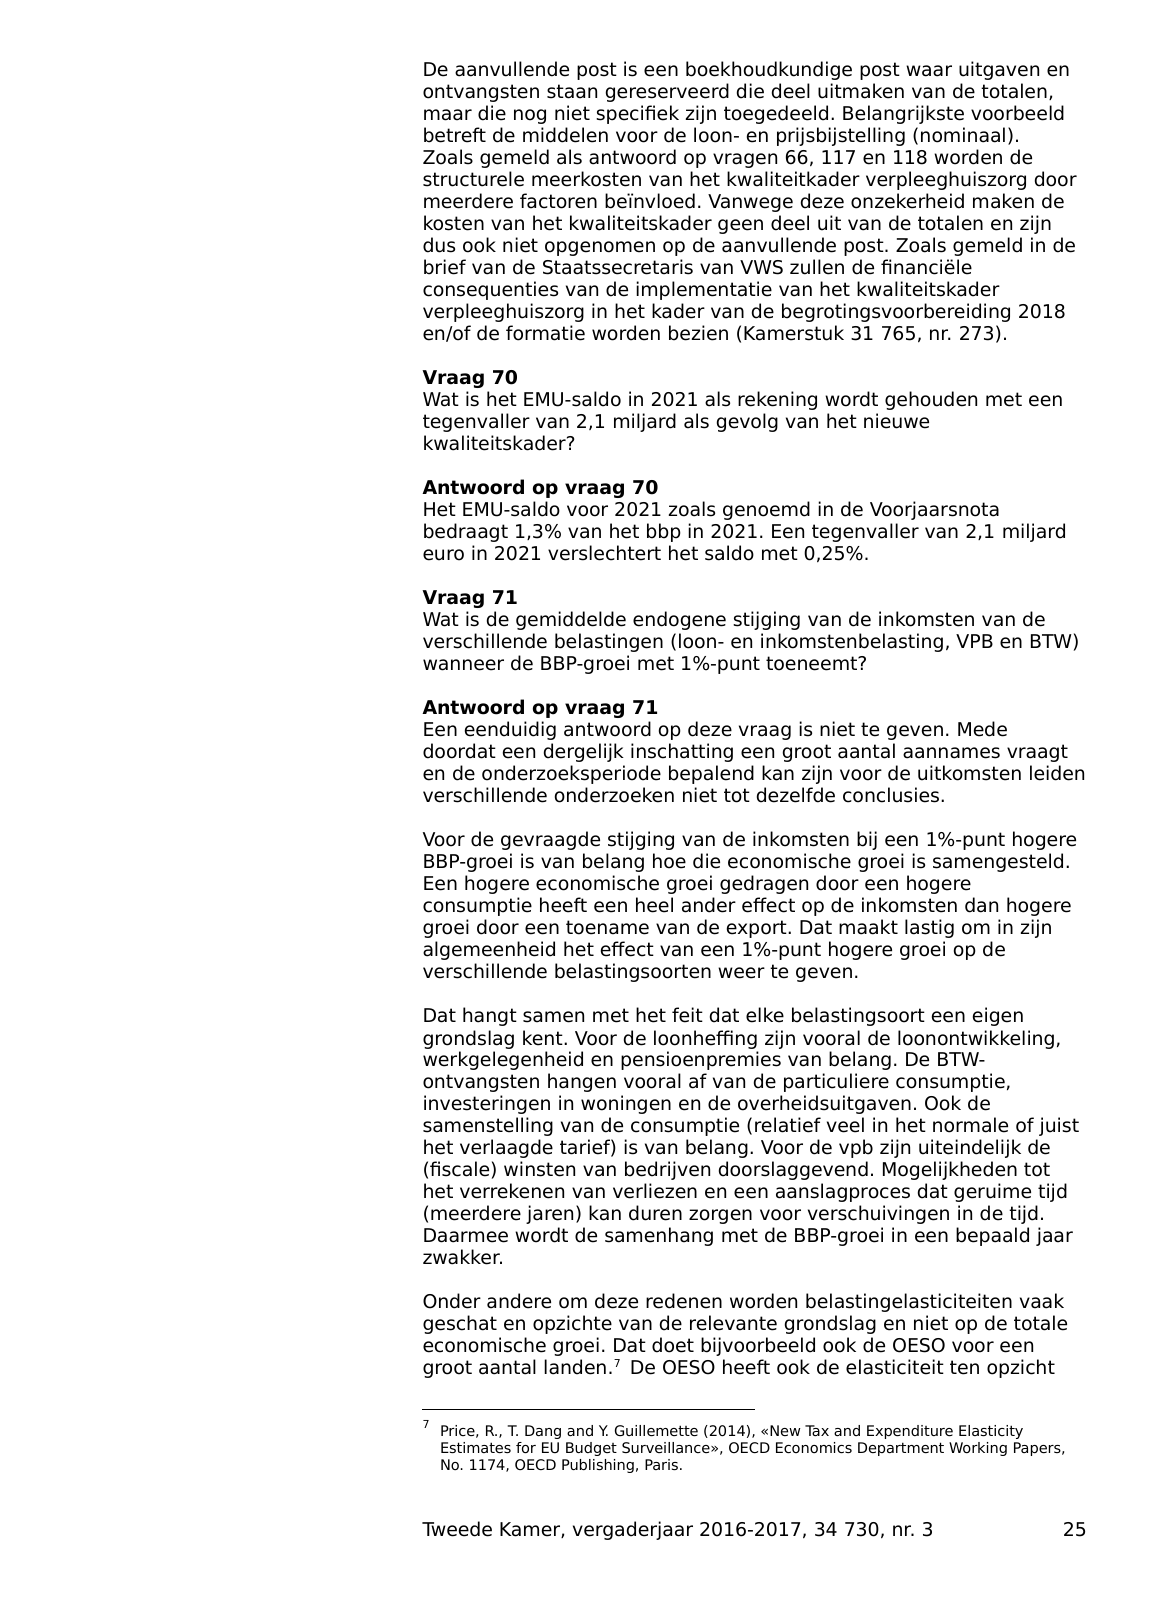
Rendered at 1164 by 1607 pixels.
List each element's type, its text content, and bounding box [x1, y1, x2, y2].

text Vraag 71 [422, 587, 1087, 609]
text Het EMU-saldo voor 2021 zoals genoemd in de Voorjaarsnota bedraagt 1,3% van het bbp in 2021. Een tegenvaller van 2,1 miljard euro in 2021 verslechtert het saldo met 0,25%. [422, 499, 1087, 565]
text De aanvullende post is een boekhoudkundige post waar uitgaven en ontvangsten staan gereserveerd die deel uitmaken van de totalen, maar die nog niet specifiek zijn toegedeeld. Belangrijkste voorbeeld betreft de middelen voor de loon- en prijsbijstelling (nominaal). [422, 59, 1087, 147]
text Onder andere om deze redenen worden belastingelasticiteiten vaak geschat en opzichte van de relevante grondslag en niet op de totale economische groei. Dat doet bijvoorbeeld ook de OESO voor een groot aantal landen. De OESO heeft ook de elasticiteit ten opzicht [422, 1291, 1087, 1379]
text Zoals gemeld als antwoord op vragen 66, 117 en 118 worden de structurele meerkosten van het kwaliteitkader verpleeghuiszorg door meerdere factoren beïnvloed. Vanwege deze onzekerheid maken de kosten van het kwaliteitskader geen deel uit van de totalen en zijn dus ook niet opgenomen op de aanvullende post. Zoals gemeld in de brief van de Staatssecretaris van VWS zullen de financiële consequenties van de implementatie van het kwaliteitskader verpleeghuiszorg in het kader van de begrotingsvoorbereiding 2018 en/of de formatie worden bezien (Kamerstuk 31 765, nr. 273). [422, 147, 1087, 345]
text Vraag 70 [422, 367, 1087, 389]
text Wat is de gemiddelde endogene stijging van de inkomsten van de verschillende belastingen (loon- en inkomstenbelasting, VPB en BTW) wanneer de BBP-groei met 1%-punt toeneemt? [422, 609, 1087, 675]
text Een eenduidig antwoord op deze vraag is niet te geven. Mede doordat een dergelijk inschatting een groot aantal aannames vraagt en de onderzoeksperiode bepalend kan zijn voor de uitkomsten leiden verschillende onderzoeken niet tot dezelfde conclusies. [422, 719, 1087, 807]
text Dat hangt samen met het feit dat elke belastingsoort een eigen grondslag kent. Voor de loonheffing zijn vooral de loonontwikkeling, werkgelegenheid en pensioenpremies van belang. De BTW-ontvangsten hangen vooral af van de particuliere consumptie, investeringen in woningen en de overheidsuitgaven. Ook de samenstelling van de consumptie (relatief veel in het normale of juist het verlaagde tarief) is van belang. Voor de vpb zijn uiteindelijk de (fiscale) winsten van bedrijven doorslaggevend. Mogelijkheden tot het verrekenen van verliezen en een aanslagproces dat geruime tijd (meerdere jaren) kan duren zorgen voor verschuivingen in de tijd. Daarmee wordt de samenhang met de BBP-groei in een bepaald jaar zwakker. [422, 1005, 1087, 1269]
text Antwoord op vraag 71 [422, 697, 1087, 719]
text Voor de gevraagde stijging van de inkomsten bij een 1%-punt hogere BBP-groei is van belang hoe die economische groei is samengesteld. Een hogere economische groei gedragen door een hogere consumptie heeft een heel ander effect op de inkomsten dan hogere groei door een toename van de export. Dat maakt lastig om in zijn algemeenheid het effect van een 1%-punt hogere groei op de verschillende belastingsoorten weer te geven. [422, 829, 1087, 983]
text Price, R., T. Dang and Y. Guillemette (2014), «New Tax and Expenditure Elasticity Estimates for EU Budget Surveillance», OECD Economics Department Working Papers, No. 1174, OECD Publishing, Paris. [422, 1418, 1087, 1474]
text Wat is het EMU-saldo in 2021 als rekening wordt gehouden met een tegenvaller van 2,1 miljard als gevolg van het nieuwe kwaliteitskader? [422, 389, 1087, 455]
text Antwoord op vraag 70 [422, 477, 1087, 499]
